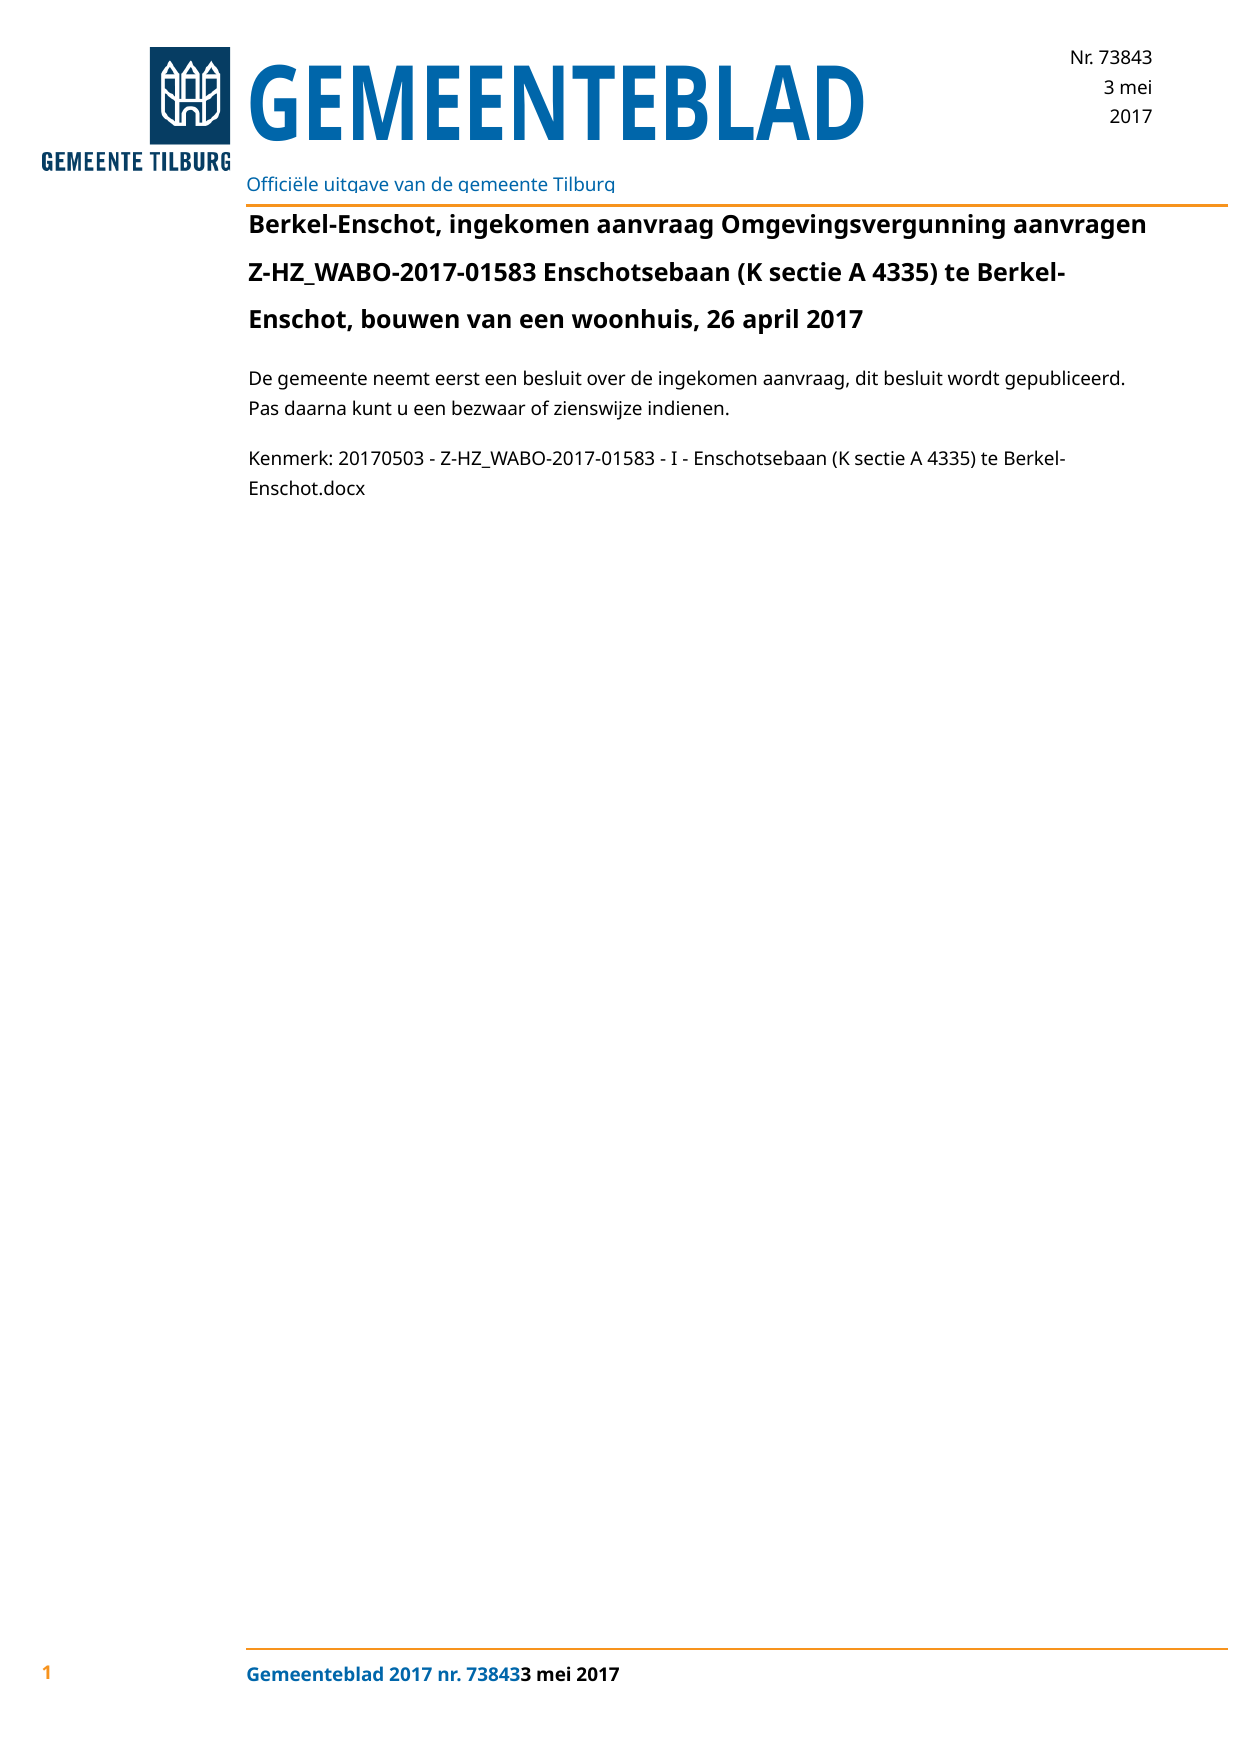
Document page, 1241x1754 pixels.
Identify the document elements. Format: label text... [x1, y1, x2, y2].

text Kenmerk: 20170503 - Z-HZ_WABO-2017-01583 - I - Enschotsebaan (K sectie A 4335) te Berkel-Enschot.docx [248, 446, 1152, 501]
picture [41, 47, 231, 172]
text De gemeente neemt eerst een besluit over de ingekomen aanvraag, dit besluit wordt gepubliceerd. Pas daarna kunt u een bezwaar of zienswijze indienen. [248, 366, 1152, 421]
text Berkel-Enschot, ingekomen aanvraag Omgevingsvergunning aanvragen Z-HZ_WABO-2017-01583 Enschotsebaan (K sectie A 4335) te Berkel-Enschot, bouwen van een woonhuis, 26 april 2017 [248, 207, 1152, 336]
